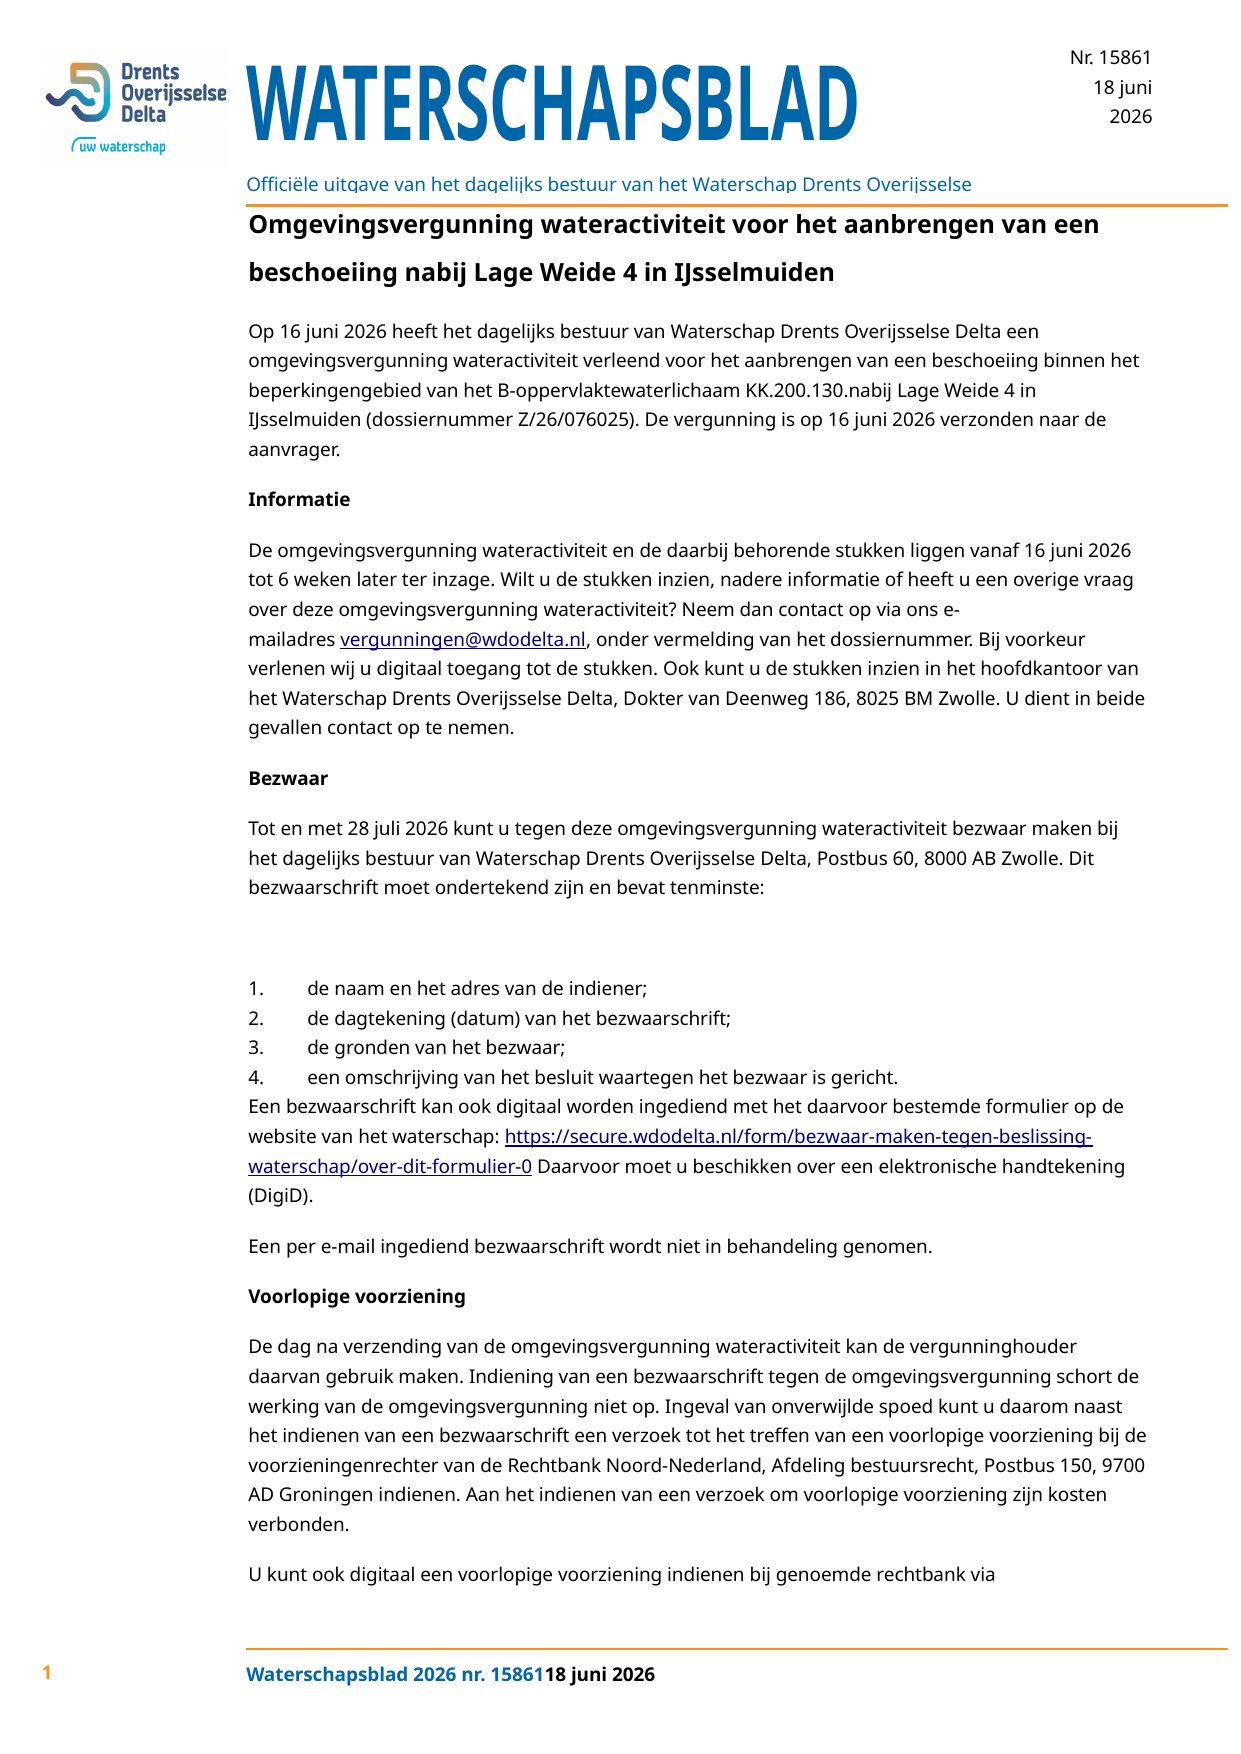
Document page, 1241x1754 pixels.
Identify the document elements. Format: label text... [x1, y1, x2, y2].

text De dag na verzending van de omgevingsvergunning wateractiviteit kan de vergunninghouder daarvan gebruik maken. Indiening van een bezwaarschrift tegen de omgevingsvergunning schort de werking van de omgevingsvergunning niet op. Ingeval van onverwijlde spoed kunt u daarom naast het indienen van een bezwaarschrift een verzoek tot het treffen van een voorlopige voorziening bij de voorzieningenrechter van de Rechtbank Noord-Nederland, Afdeling bestuursrecht, Postbus 150, 9700 AD Groningen indienen. Aan het indienen van een verzoek om voorlopige voorziening zijn kosten verbonden. [248, 1334, 1152, 1537]
text U kunt ook digitaal een voorlopige voorziening indienen bij genoemde rechtbank via [248, 1562, 1152, 1587]
text De omgevingsvergunning wateractiviteit en de daarbij behorende stukken liggen vanaf 16 juni 2026 tot 6 weken later ter inzage. Wilt u de stukken inzien, nadere informatie of heeft u een overige vraag over deze omgevingsvergunning wateractiviteit? Neem dan contact op via ons e-mailadres vergunningen@wdodelta.nl, onder vermelding van het dossiernummer. Bij voorkeur verlenen wij u digitaal toegang tot de stukken. Ook kunt u de stukken inzien in het hoofdkantoor van het Waterschap Drents Overijsselse Delta, Dokter van Deenweg 186, 8025 BM Zwolle. U dient in beide gevallen contact op te nemen. [248, 537, 1152, 740]
text Een per e-mail ingediend bezwaarschrift wordt niet in behandeling genomen. [248, 1233, 1152, 1259]
list een omschrijving van het besluit waartegen het bezwaar is gericht. [248, 1064, 1152, 1090]
text Een bezwaarschrift kan ook digitaal worden ingediend met het daarvoor bestemde formulier op de website van het waterschap: https://secure.wdodelta.nl/form/bezwaar-maken-tegen-beslissing-waterschap/over-dit-formulier-0 Daarvoor moet u beschikken over een elektronische handtekening (DigiD). [248, 1094, 1152, 1208]
text Bezwaar [248, 765, 1152, 791]
list de dagtekening (datum) van het bezwaarschrift; [248, 1005, 1152, 1031]
text Op 16 juni 2026 heeft het dagelijks bestuur van Waterschap Drents Overijsselse Delta een omgevingsvergunning wateractiviteit verleend voor het aanbrengen van een beschoeiing binnen het beperkingengebied van het B-oppervlaktewaterlichaam KK.200.130.nabij Lage Weide 4 in IJsselmuiden (dossiernummer Z/26/076025). De vergunning is op 16 juni 2026 verzonden naar de aanvrager. [248, 318, 1152, 462]
text Voorlopige voorziening [248, 1283, 1152, 1309]
text Tot en met 28 juli 2026 kunt u tegen deze omgevingsvergunning wateractiviteit bezwaar maken bij het dagelijks bestuur van Waterschap Drents Overijsselse Delta, Postbus 60, 8000 AB Zwolle. Dit bezwaarschrift moet ondertekend zijn en bevat tenminste: [248, 815, 1152, 900]
list de gronden van het bezwaar; [248, 1034, 1152, 1060]
list de naam en het adres van de indiener; [248, 975, 1152, 1001]
picture [41, 47, 231, 172]
text Omgevingsvergunning wateractiviteit voor het aanbrengen van een beschoeiing nabij Lage Weide 4 in IJsselmuiden [248, 207, 1152, 288]
text Informatie [248, 487, 1152, 512]
